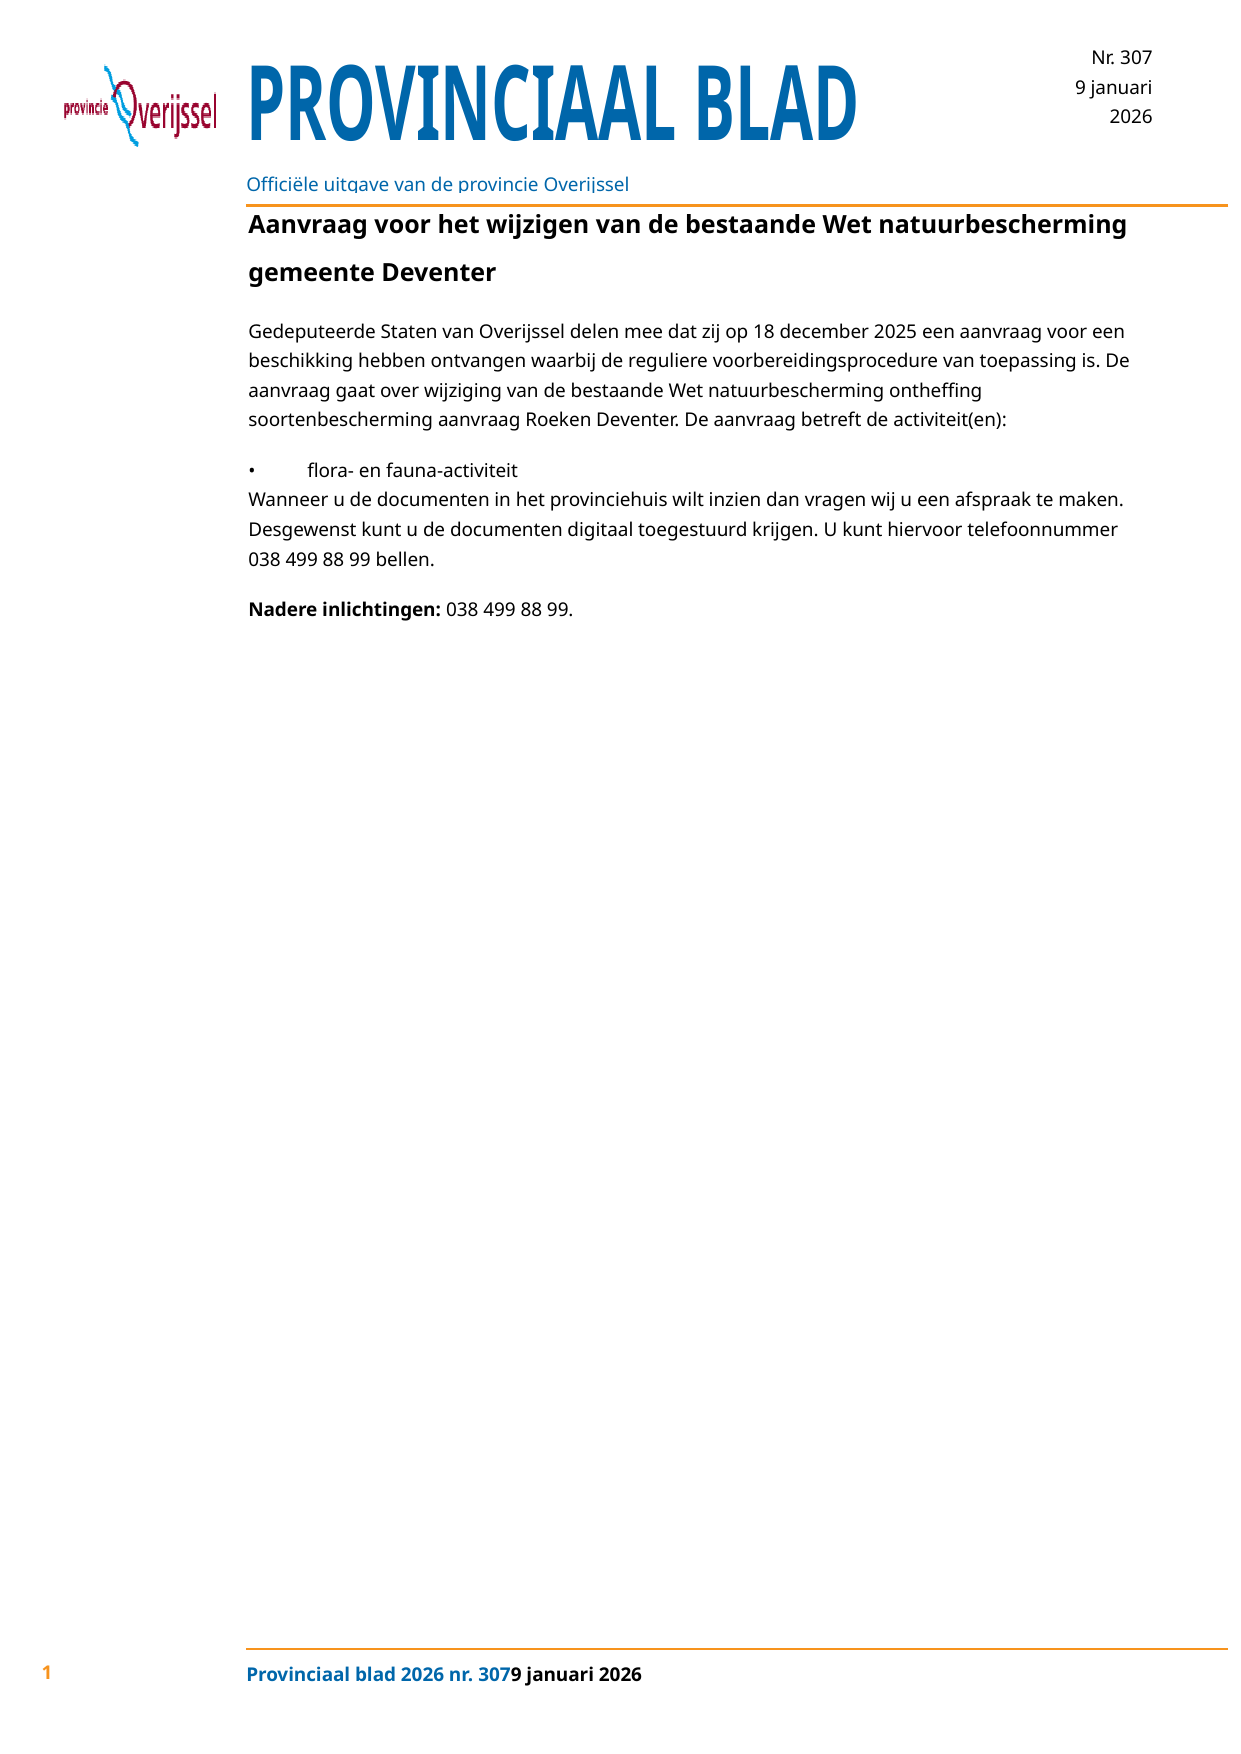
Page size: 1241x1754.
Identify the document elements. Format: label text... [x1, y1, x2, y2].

list flora- en fauna-activiteit [248, 457, 1152, 483]
text Wanneer u de documenten in het provinciehuis wilt inzien dan vragen wij u een afspraak te maken. Desgewenst kunt u de documenten digitaal toegestuurd krijgen. U kunt hiervoor telefoonnummer 038 499 88 99 bellen. [248, 487, 1152, 572]
picture [41, 47, 231, 172]
text Aanvraag voor het wijzigen van de bestaande Wet natuurbescherming gemeente Deventer [248, 207, 1152, 288]
text Gedeputeerde Staten van Overijssel delen mee dat zij op 18 december 2025 een aanvraag voor een beschikking hebben ontvangen waarbij de reguliere voorbereidingsprocedure van toepassing is. De aanvraag gaat over wijziging van de bestaande Wet natuurbescherming ontheffing soortenbescherming aanvraag Roeken Deventer. De aanvraag betreft de activiteit(en): [248, 318, 1152, 432]
text Nadere inlichtingen: 038 499 88 99. [248, 596, 1152, 622]
